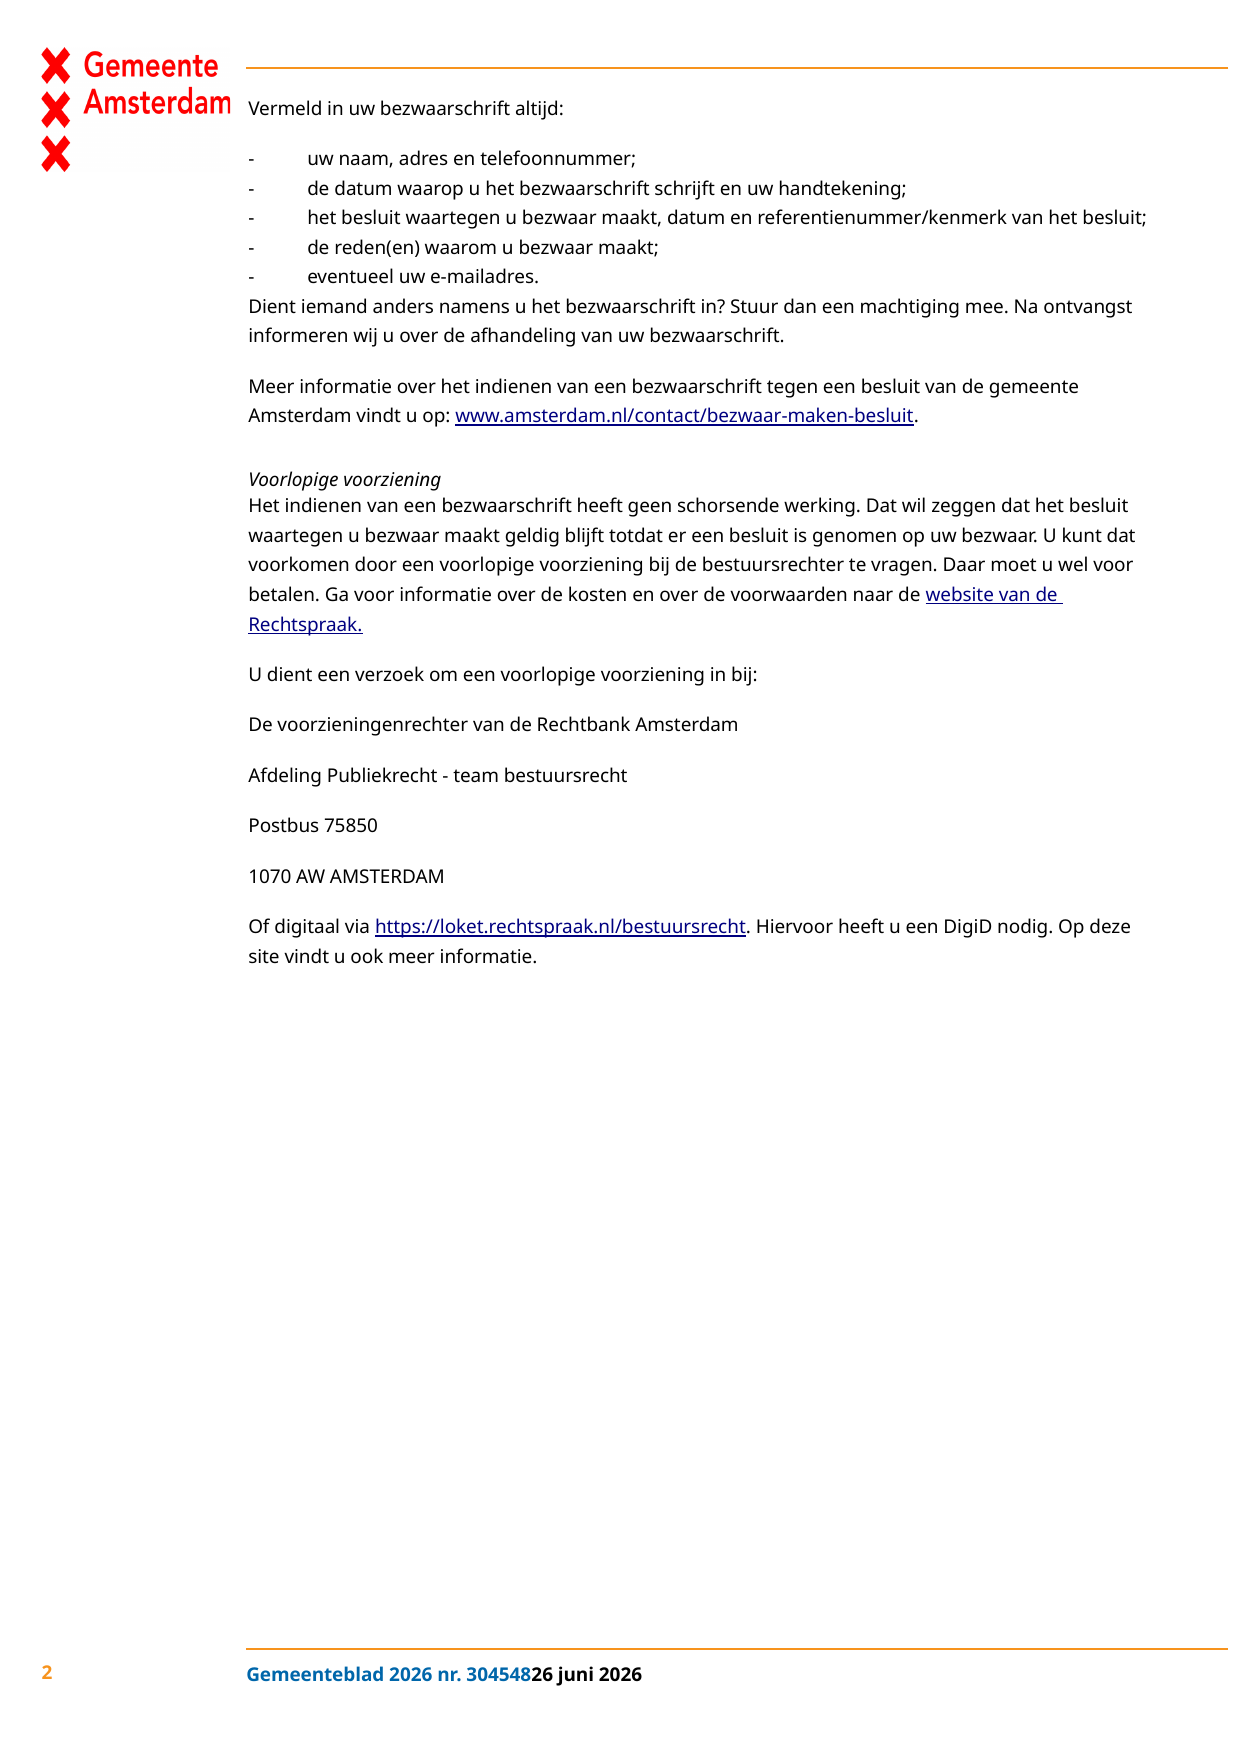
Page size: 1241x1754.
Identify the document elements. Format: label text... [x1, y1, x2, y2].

text Voorlopige voorziening [248, 467, 1152, 492]
list eventueel uw e-mailadres. [248, 263, 1152, 289]
text U dient een verzoek om een voorlopige voorziening in bij: [248, 661, 1152, 687]
list uw naam, adres en telefoonnummer; [248, 145, 1152, 171]
picture [41, 47, 231, 172]
text Afdeling Publiekrecht - team bestuursrecht [248, 762, 1152, 788]
list de reden(en) waarom u bezwaar maakt; [248, 234, 1152, 260]
text Vermeld in uw bezwaarschrift altijd: [248, 95, 1152, 121]
text Of digitaal via https://loket.rechtspraak.nl/bestuursrecht. Hiervoor heeft u een DigiD nodig. Op deze site vindt u ook meer informatie. [248, 913, 1152, 968]
list de datum waarop u het bezwaarschrift schrijft en uw handtekening; [248, 175, 1152, 201]
text De voorzieningenrechter van de Rechtbank Amsterdam [248, 712, 1152, 737]
text Meer informatie over het indienen van een bezwaarschrift tegen een besluit van de gemeente Amsterdam vindt u op: www.amsterdam.nl/contact/bezwaar-maken-besluit. [248, 373, 1152, 428]
text 1070 AW AMSTERDAM [248, 863, 1152, 888]
list het besluit waartegen u bezwaar maakt, datum en referentienummer/kenmerk van het besluit; [248, 204, 1152, 230]
text Het indienen van een bezwaarschrift heeft geen schorsende werking. Dat wil zeggen dat het besluit waartegen u bezwaar maakt geldig blijft totdat er een besluit is genomen op uw bezwaar. U kunt dat voorkomen door een voorlopige voorziening bij de bestuursrechter te vragen. Daar moet u wel voor betalen. Ga voor informatie over de kosten en over de voorwaarden naar de website van de Rechtspraak. [248, 492, 1152, 636]
text Postbus 75850 [248, 812, 1152, 838]
text Dient iemand anders namens u het bezwaarschrift in? Stuur dan een machtiging mee. Na ontvangst informeren wij u over de afhandeling van uw bezwaarschrift. [248, 293, 1152, 348]
